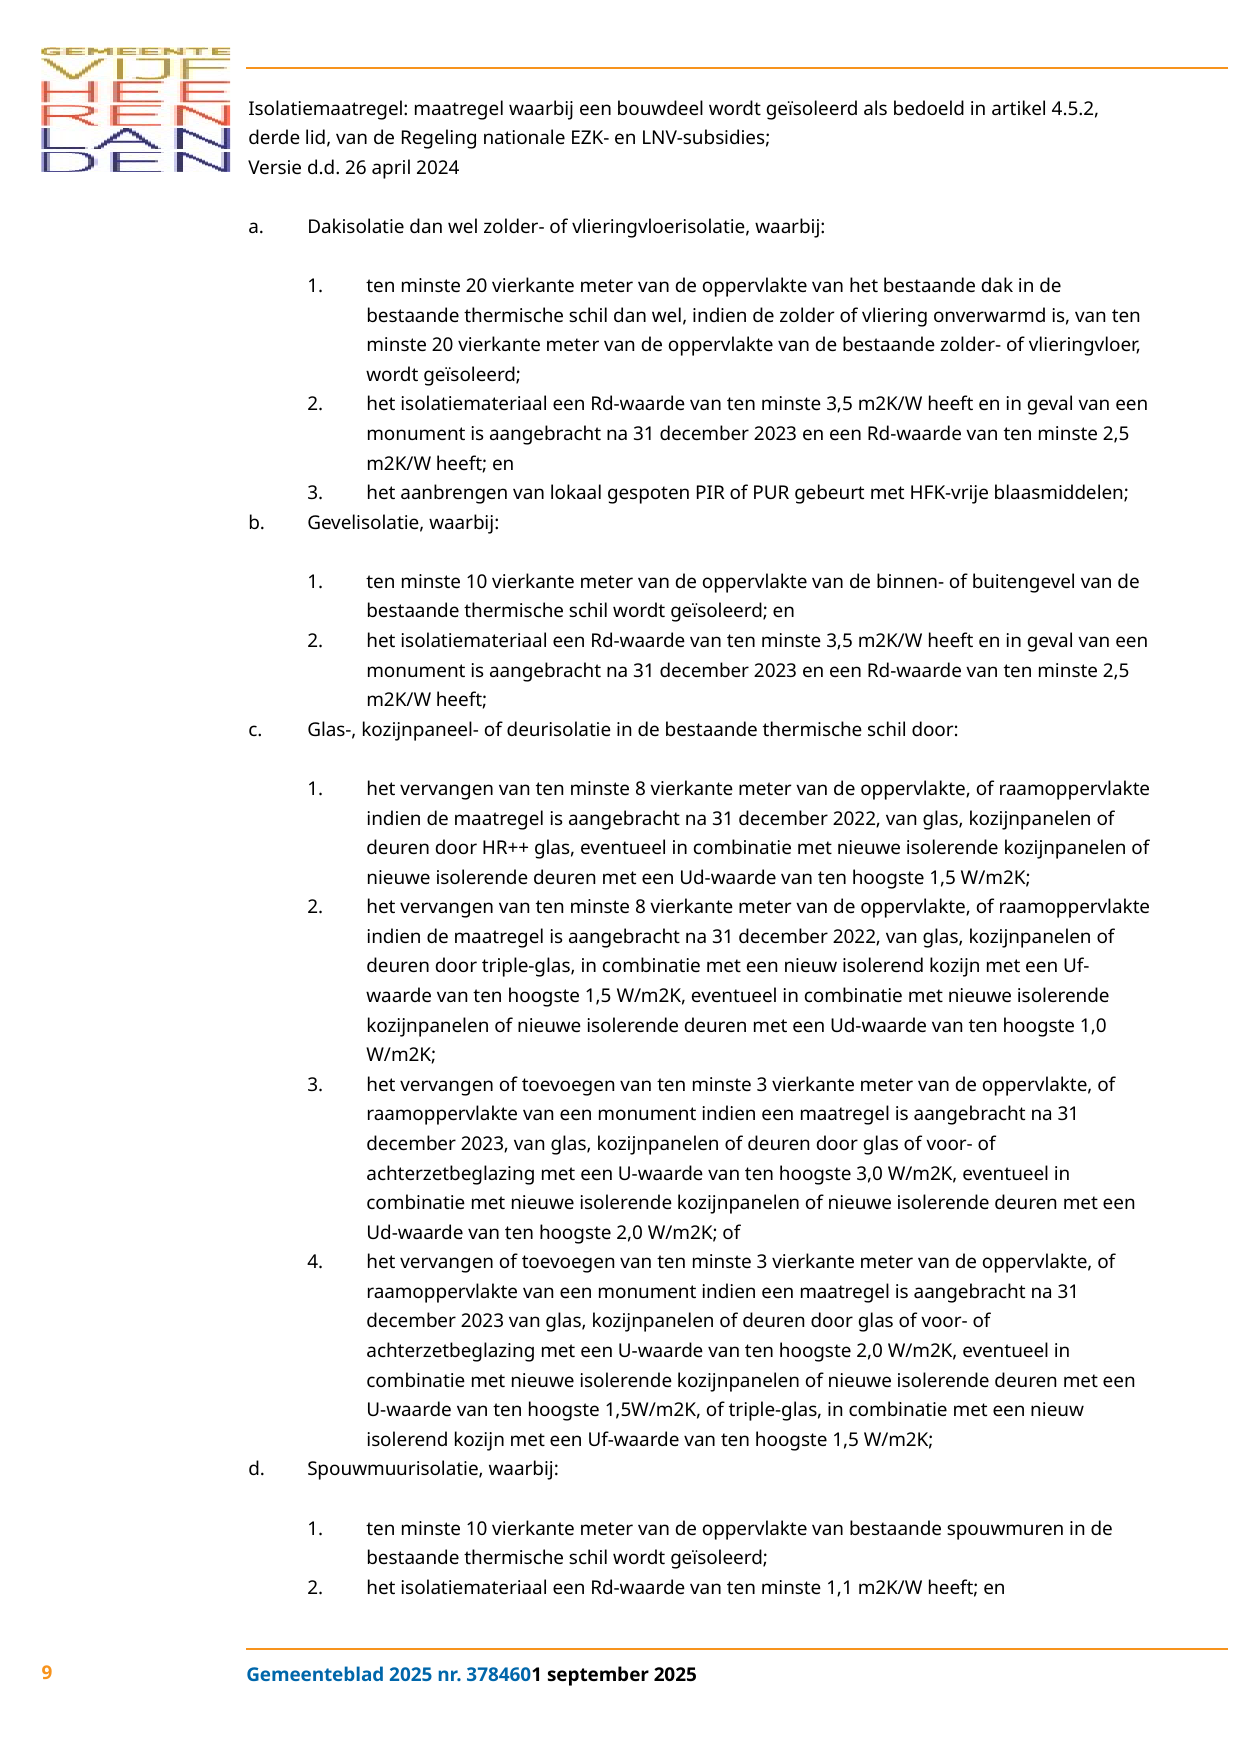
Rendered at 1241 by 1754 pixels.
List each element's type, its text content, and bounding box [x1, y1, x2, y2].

list het aanbrengen van lokaal gespoten PIR of PUR gebeurt met HFK-vrije blaasmiddelen; [307, 479, 1152, 505]
list het vervangen of toevoegen van ten minste 3 vierkante meter van de oppervlakte, of raamoppervlakte van een monument indien een maatregel is aangebracht na 31 december 2023 van glas, kozijnpanelen of deuren door glas of voor- of achterzetbeglazing met een U-waarde van ten hoogste 2,0 W/m2K, eventueel in combinatie met nieuwe isolerende kozijnpanelen of nieuwe isolerende deuren met een U-waarde van ten hoogste 1,5W/m2K, of triple-glas, in combinatie met een nieuw isolerend kozijn met een Uf-waarde van ten hoogste 1,5 W/m2K; [307, 1248, 1152, 1452]
text Isolatiemaatregel: maatregel waarbij een bouwdeel wordt geïsoleerd als bedoeld in artikel 4.5.2, derde lid, van de Regeling nationale EZK- en LNV-subsidies; [248, 95, 1152, 150]
list het isolatiemateriaal een Rd-waarde van ten minste 3,5 m2K/W heeft en in geval van een monument is aangebracht na 31 december 2023 en een Rd-waarde van ten minste 2,5 m2K/W heeft; [307, 627, 1152, 712]
list het vervangen van ten minste 8 vierkante meter van de oppervlakte, of raamoppervlakte indien de maatregel is aangebracht na 31 december 2022, van glas, kozijnpanelen of deuren door HR++ glas, eventueel in combinatie met nieuwe isolerende kozijnpanelen of nieuwe isolerende deuren met een Ud-waarde van ten hoogste 1,5 W/m2K; [307, 775, 1152, 890]
list ten minste 10 vierkante meter van de oppervlakte van bestaande spouwmuren in de bestaande thermische schil wordt geïsoleerd; [307, 1515, 1152, 1570]
text Versie d.d. 26 april 2024 [248, 154, 1152, 180]
list ten minste 20 vierkante meter van de oppervlakte van het bestaande dak in de bestaande thermische schil dan wel, indien de zolder of vliering onverwarmd is, van ten minste 20 vierkante meter van de oppervlakte van de bestaande zolder- of vlieringvloer, wordt geïsoleerd; [307, 272, 1152, 387]
list het isolatiemateriaal een Rd-waarde van ten minste 1,1 m2K/W heeft; en [307, 1574, 1152, 1600]
list het vervangen of toevoegen van ten minste 3 vierkante meter van de oppervlakte, of raamoppervlakte van een monument indien een maatregel is aangebracht na 31 december 2023, van glas, kozijnpanelen of deuren door glas of voor- of achterzetbeglazing met een U-waarde van ten hoogste 3,0 W/m2K, eventueel in combinatie met nieuwe isolerende kozijnpanelen of nieuwe isolerende deuren met een Ud-waarde van ten hoogste 2,0 W/m2K; of [307, 1071, 1152, 1245]
list Glas-, kozijnpaneel- of deurisolatie in de bestaande thermische schil door: [248, 716, 1152, 742]
list het vervangen van ten minste 8 vierkante meter van de oppervlakte, of raamoppervlakte indien de maatregel is aangebracht na 31 december 2022, van glas, kozijnpanelen of deuren door triple-glas, in combinatie met een nieuw isolerend kozijn met een Uf-waarde van ten hoogste 1,5 W/m2K, eventueel in combinatie met nieuwe isolerende kozijnpanelen of nieuwe isolerende deuren met een Ud-waarde van ten hoogste 1,0 W/m2K; [307, 893, 1152, 1067]
list Dakisolatie dan wel zolder- of vlieringvloerisolatie, waarbij: [248, 213, 1152, 239]
picture [41, 47, 231, 172]
list ten minste 10 vierkante meter van de oppervlakte van de binnen- of buitengevel van de bestaande thermische schil wordt geïsoleerd; en [307, 568, 1152, 623]
list Spouwmuurisolatie, waarbij: [248, 1456, 1152, 1481]
list het isolatiemateriaal een Rd-waarde van ten minste 3,5 m2K/W heeft en in geval van een monument is aangebracht na 31 december 2023 en een Rd-waarde van ten minste 2,5 m2K/W heeft; en [307, 391, 1152, 476]
list Gevelisolatie, waarbij: [248, 509, 1152, 535]
